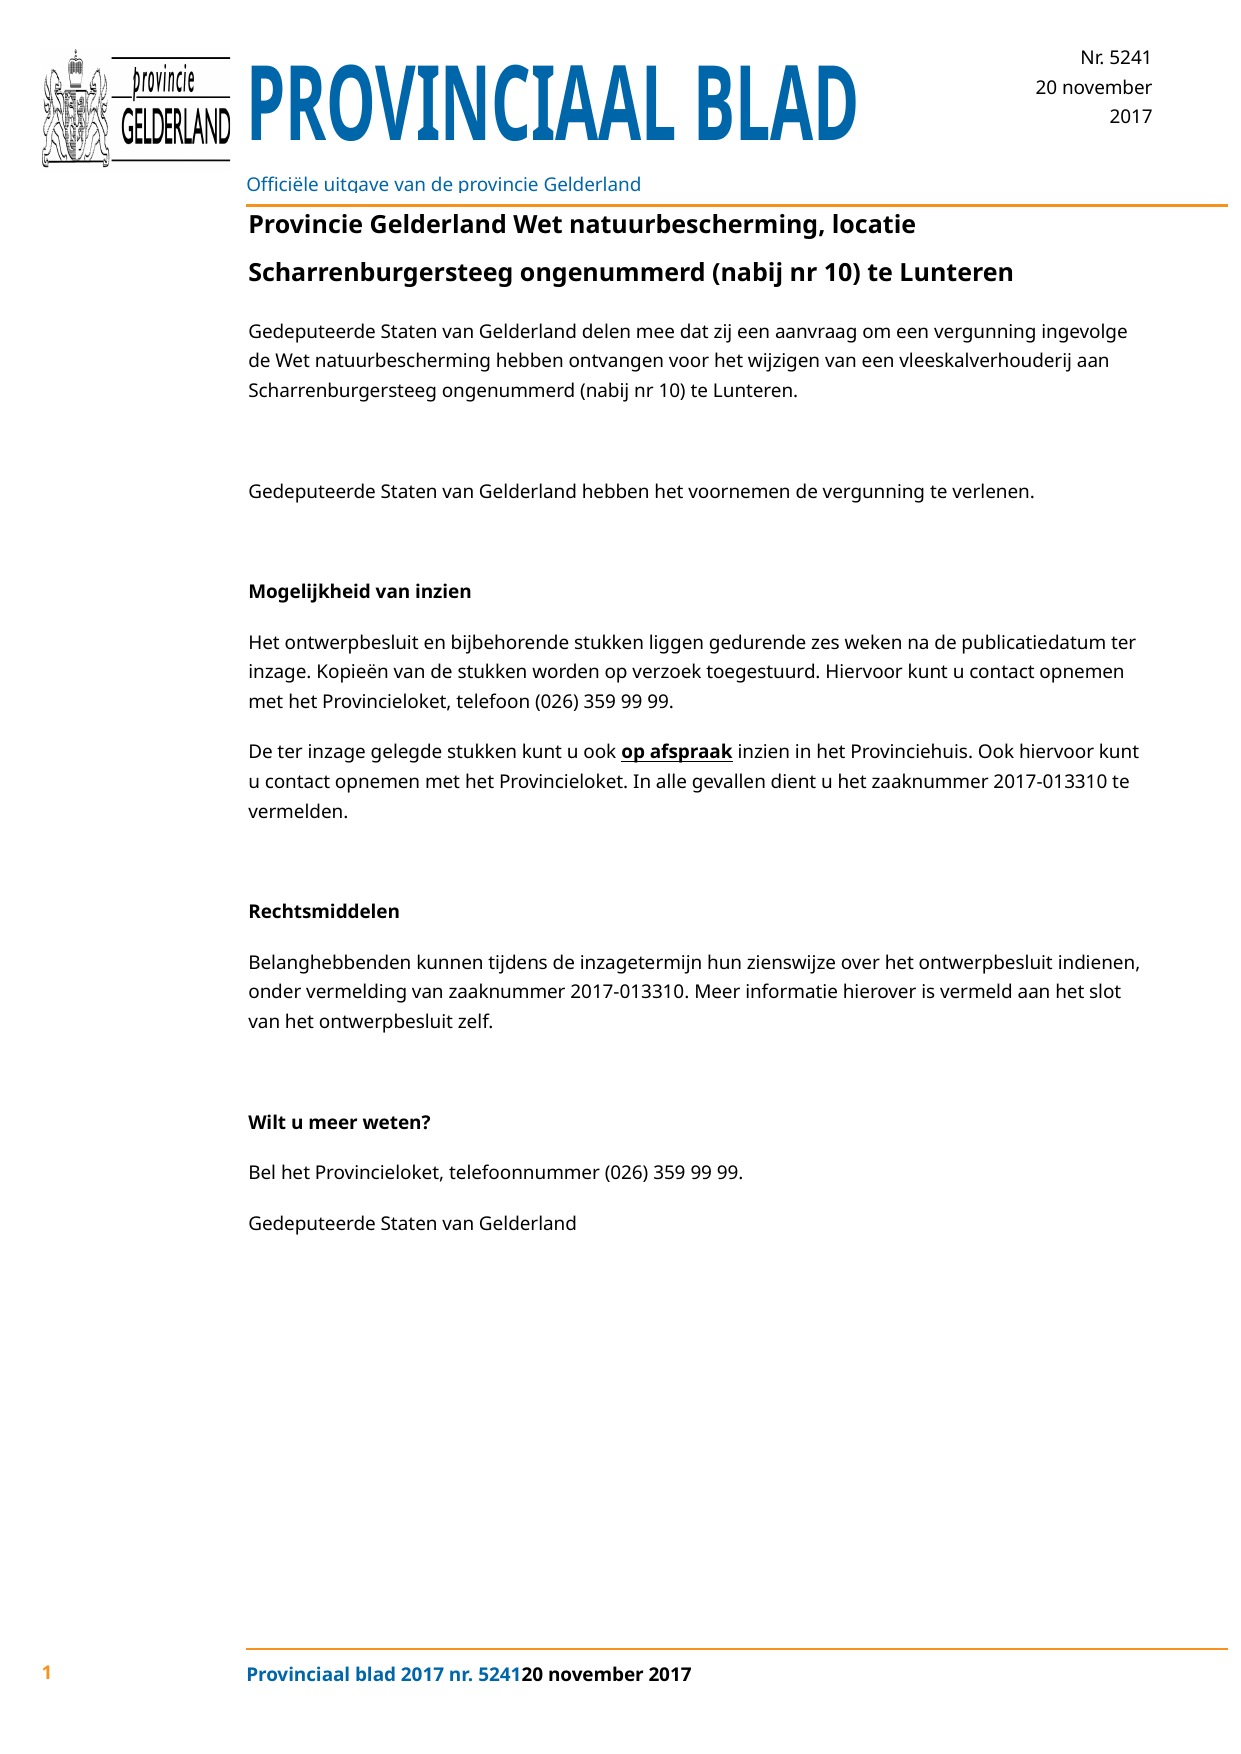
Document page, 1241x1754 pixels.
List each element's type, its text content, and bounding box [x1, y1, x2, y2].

text Gedeputeerde Staten van Gelderland delen mee dat zij een aanvraag om een vergunning ingevolge de Wet natuurbescherming hebben ontvangen voor het wijzigen van een vleeskalverhouderij aan Scharrenburgersteeg ongenummerd (nabij nr 10) te Lunteren. [248, 318, 1152, 403]
text Belanghebbenden kunnen tijdens de inzagetermijn hun zienswijze over het ontwerpbesluit indienen, onder vermelding van zaaknummer 2017-013310. Meer informatie hierover is vermeld aan het slot van het ontwerpbesluit zelf. [248, 949, 1152, 1034]
picture [41, 47, 231, 172]
text Bel het Provincieloket, telefoonnummer (026) 359 99 99. [248, 1159, 1152, 1185]
text De ter inzage gelegde stukken kunt u ook op afspraak inzien in het Provinciehuis. Ook hiervoor kunt u contact opnemen met het Provincieloket. In alle gevallen dient u het zaaknummer 2017-013310 te vermelden. [248, 739, 1152, 824]
text Wilt u meer weten? [248, 1109, 1152, 1135]
text Rechtsmiddelen [248, 899, 1152, 924]
text Provincie Gelderland Wet natuurbescherming, locatie Scharrenburgersteeg ongenummerd (nabij nr 10) te Lunteren [248, 207, 1152, 288]
text Gedeputeerde Staten van Gelderland hebben het voornemen de vergunning te verlenen. [248, 478, 1152, 504]
text Mogelijkheid van inzien [248, 579, 1152, 604]
text Het ontwerpbesluit en bijbehorende stukken liggen gedurende zes weken na de publicatiedatum ter inzage. Kopieën van de stukken worden op verzoek toegestuurd. Hiervoor kunt u contact opnemen met het Provincieloket, telefoon (026) 359 99 99. [248, 629, 1152, 714]
text Gedeputeerde Staten van Gelderland [248, 1210, 1152, 1236]
